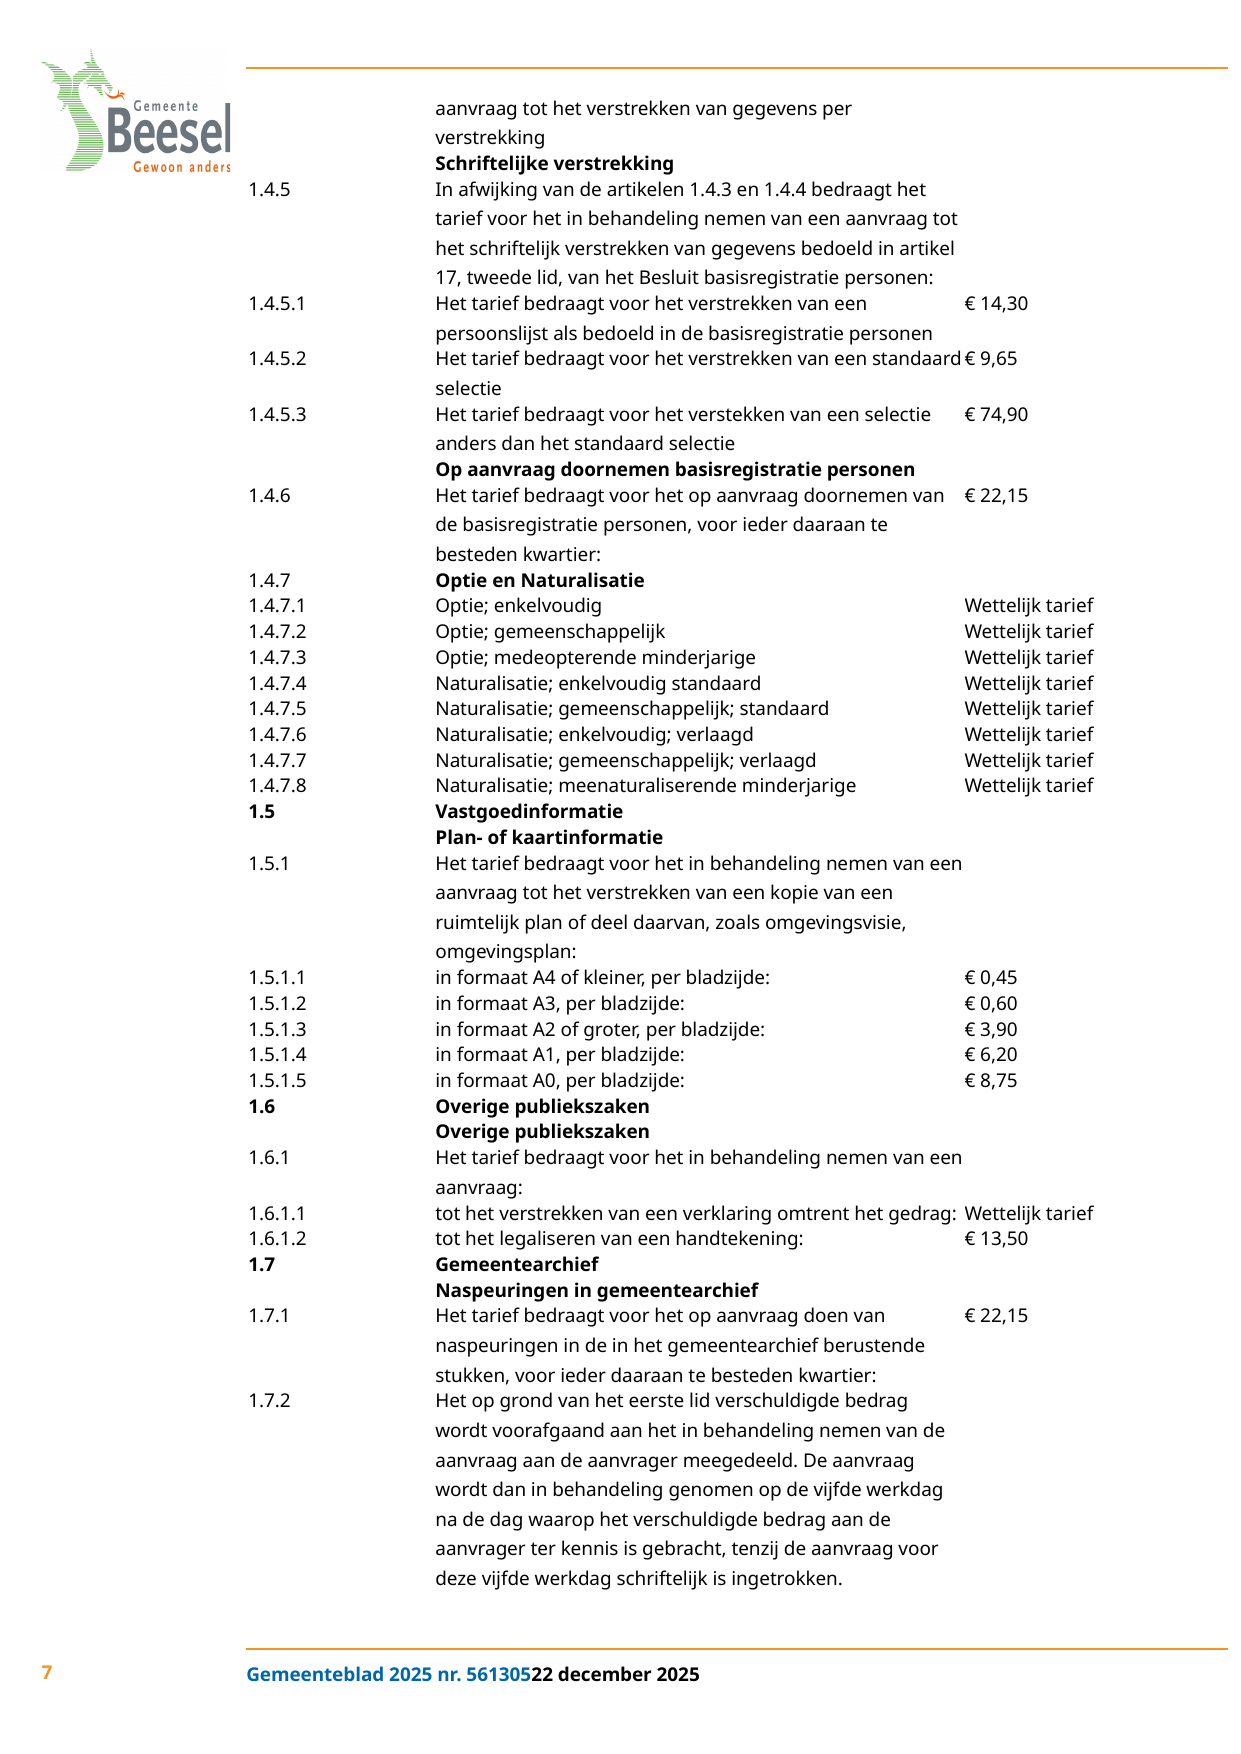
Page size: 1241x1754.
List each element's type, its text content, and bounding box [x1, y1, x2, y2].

table_cell Schriftelijke verstrekking [435, 150, 964, 176]
table_cell Naturalisatie; enkelvoudig; verlaagd [435, 721, 964, 747]
table_cell in formaat A3, per bladzijde: [435, 990, 964, 1016]
table_cell 1.7 [248, 1251, 435, 1277]
table_cell Wettelijk tarief [964, 773, 1152, 798]
table_cell Op aanvraag doornemen basisregistratie personen [435, 456, 964, 482]
table_cell Optie; medeopterende minderjarige [435, 644, 964, 670]
table_cell Naturalisatie; enkelvoudig standaard [435, 670, 964, 696]
table_cell Het tarief bedraagt voor het op aanvraag doen van naspeuringen in de in het gemeentearchief berustende stukken, voor ieder daaraan te besteden kwartier: [435, 1303, 964, 1388]
table_cell Het tarief bedraagt voor het verstekken van een selectie anders dan het standaard selectie [435, 401, 964, 456]
table_cell Naturalisatie; gemeenschappelijk; standaard [435, 696, 964, 721]
table_cell [248, 1277, 435, 1303]
table_cell 1.4.7.4 [248, 670, 435, 696]
table_cell 1.5.1.2 [248, 990, 435, 1016]
table_cell Het tarief bedraagt voor het in behandeling nemen van een aanvraag tot het verstrekken van een kopie van een ruimtelijk plan of deel daarvan, zoals omgevingsvisie, omgevingsplan: [435, 850, 964, 964]
table_cell Wettelijk tarief [964, 1200, 1152, 1226]
table_cell [248, 456, 435, 482]
table_cell 1.4.5 [248, 176, 435, 290]
table_cell 1.5.1.3 [248, 1016, 435, 1042]
table_cell € 6,20 [964, 1042, 1152, 1067]
table_cell € 14,30 [964, 290, 1152, 346]
table_cell [248, 824, 435, 850]
table_cell Optie; enkelvoudig [435, 593, 964, 618]
table_cell Het tarief bedraagt voor het verstrekken van een persoonslijst als bedoeld in de basisregistratie personen [435, 290, 964, 346]
table_cell [248, 1119, 435, 1144]
table_cell € 0,45 [964, 964, 1152, 990]
table_cell 1.6.1.1 [248, 1200, 435, 1226]
table_cell 1.4.7.2 [248, 618, 435, 644]
table_cell Het tarief bedraagt voor het in behandeling nemen van een aanvraag: [435, 1145, 964, 1200]
table_cell [964, 850, 1152, 964]
table_cell € 13,50 [964, 1226, 1152, 1251]
table_cell Overige publiekszaken [435, 1093, 964, 1119]
table_cell [248, 150, 435, 176]
table_cell 1.5.1 [248, 850, 435, 964]
table_cell 1.4.7 [248, 567, 435, 593]
table_cell [964, 1388, 1152, 1591]
table_cell Wettelijk tarief [964, 696, 1152, 721]
table_cell [964, 150, 1152, 176]
table_cell 1.4.7.6 [248, 721, 435, 747]
table_cell Naspeuringen in gemeentearchief [435, 1277, 964, 1303]
table_cell Overige publiekszaken [435, 1119, 964, 1144]
table_cell Wettelijk tarief [964, 618, 1152, 644]
table_cell 1.4.7.7 [248, 747, 435, 773]
table_cell € 9,65 [964, 346, 1152, 401]
table_cell [964, 1093, 1152, 1119]
table_cell [964, 95, 1152, 150]
table_cell tot het verstrekken van een verklaring omtrent het gedrag: [435, 1200, 964, 1226]
table_cell € 3,90 [964, 1016, 1152, 1042]
table_cell Vastgoedinformatie [435, 799, 964, 824]
table_cell Het tarief bedraagt voor het op aanvraag doornemen van de basisregistratie personen, voor ieder daaraan te besteden kwartier: [435, 482, 964, 567]
table_cell [964, 1251, 1152, 1277]
table_cell € 22,15 [964, 482, 1152, 567]
table_cell Gemeentearchief [435, 1251, 964, 1277]
table_cell Naturalisatie; meenaturaliserende minderjarige [435, 773, 964, 798]
table_cell aanvraag tot het verstrekken van gegevens per verstrekking [435, 95, 964, 150]
table_cell Wettelijk tarief [964, 721, 1152, 747]
table_cell in formaat A2 of groter, per bladzijde: [435, 1016, 964, 1042]
table_cell Wettelijk tarief [964, 593, 1152, 618]
table_cell 1.5 [248, 799, 435, 824]
table_cell [964, 1119, 1152, 1144]
table_cell Wettelijk tarief [964, 747, 1152, 773]
table_cell Naturalisatie; gemeenschappelijk; verlaagd [435, 747, 964, 773]
table_cell € 22,15 [964, 1303, 1152, 1388]
table_cell Optie en Naturalisatie [435, 567, 964, 593]
table_cell [964, 456, 1152, 482]
table_cell 1.4.7.8 [248, 773, 435, 798]
table_cell Plan- of kaartinformatie [435, 824, 964, 850]
table_cell Optie; gemeenschappelijk [435, 618, 964, 644]
table_cell € 8,75 [964, 1067, 1152, 1093]
table_cell 1.5.1.5 [248, 1067, 435, 1093]
table_cell 1.6 [248, 1093, 435, 1119]
table_cell 1.6.1 [248, 1145, 435, 1200]
table_cell € 74,90 [964, 401, 1152, 456]
table_cell [964, 176, 1152, 290]
table_cell [964, 799, 1152, 824]
table_cell 1.6.1.2 [248, 1226, 435, 1251]
table_cell tot het legaliseren van een handtekening: [435, 1226, 964, 1251]
table_cell 1.4.7.3 [248, 644, 435, 670]
table_cell 1.4.5.3 [248, 401, 435, 456]
table_cell In afwijking van de artikelen 1.4.3 en 1.4.4 bedraagt het tarief voor het in behandeling nemen van een aanvraag tot het schriftelijk verstrekken van gegevens bedoeld in artikel 17, tweede lid, van het Besluit basisregistratie personen: [435, 176, 964, 290]
table_cell [964, 1145, 1152, 1200]
table_cell in formaat A4 of kleiner, per bladzijde: [435, 964, 964, 990]
table_cell 1.4.6 [248, 482, 435, 567]
picture [41, 47, 231, 172]
table_cell [964, 1277, 1152, 1303]
table_cell [248, 95, 435, 150]
table_cell 1.7.2 [248, 1388, 435, 1591]
table_cell 1.4.5.2 [248, 346, 435, 401]
table_cell [964, 567, 1152, 593]
table_cell 1.4.7.1 [248, 593, 435, 618]
table_cell in formaat A0, per bladzijde: [435, 1067, 964, 1093]
table_cell Wettelijk tarief [964, 670, 1152, 696]
table_cell Het tarief bedraagt voor het verstrekken van een standaard selectie [435, 346, 964, 401]
table_cell 1.4.7.5 [248, 696, 435, 721]
table_cell € 0,60 [964, 990, 1152, 1016]
table_cell 1.4.5.1 [248, 290, 435, 346]
table_cell Wettelijk tarief [964, 644, 1152, 670]
table_cell in formaat A1, per bladzijde: [435, 1042, 964, 1067]
table_cell 1.5.1.1 [248, 964, 435, 990]
table_cell 1.7.1 [248, 1303, 435, 1388]
table_cell Het op grond van het eerste lid verschuldigde bedrag wordt voorafgaand aan het in behandeling nemen van de aanvraag aan de aanvrager meegedeeld. De aanvraag wordt dan in behandeling genomen op de vijfde werkdag na de dag waarop het verschuldigde bedrag aan de aanvrager ter kennis is gebracht, tenzij de aanvraag voor deze vijfde werkdag schriftelijk is ingetrokken. [435, 1388, 964, 1591]
table_cell [964, 824, 1152, 850]
table_cell 1.5.1.4 [248, 1042, 435, 1067]
